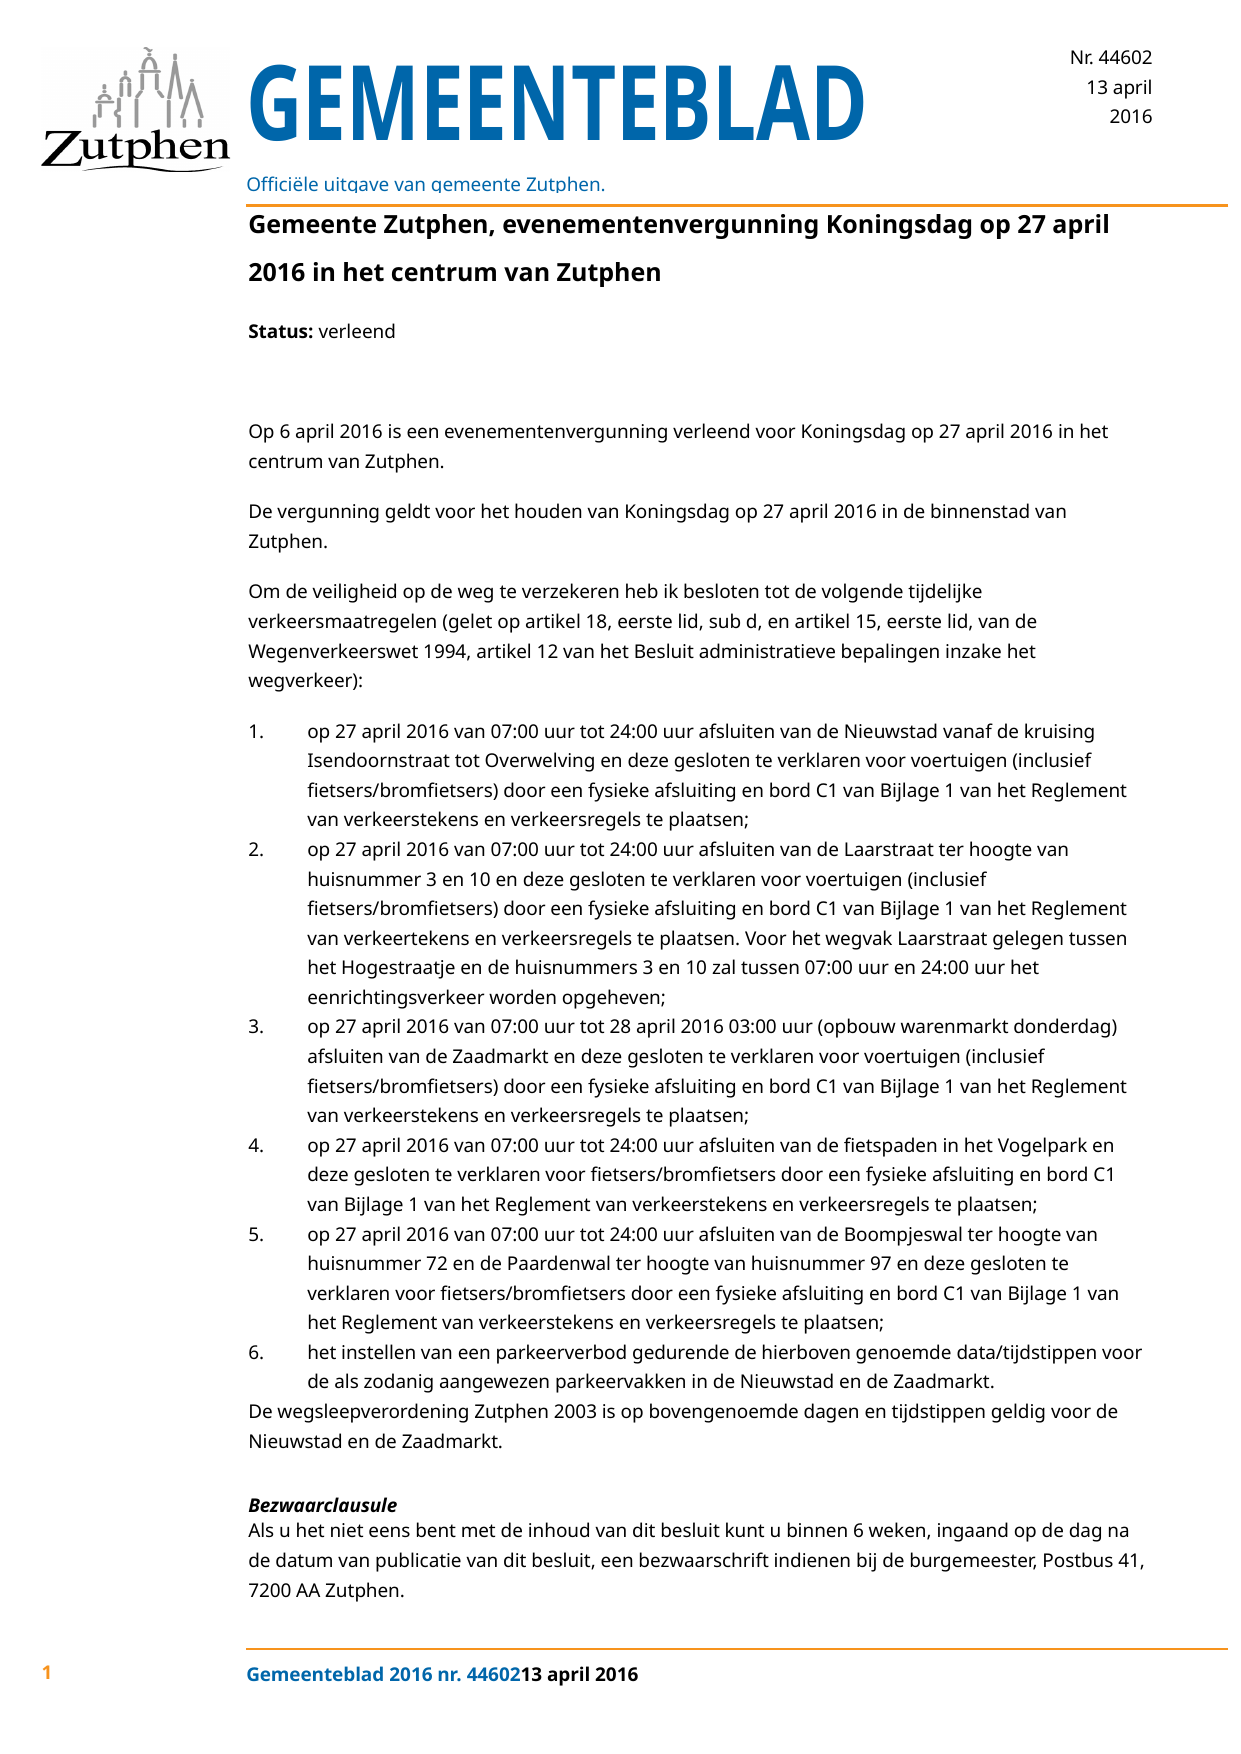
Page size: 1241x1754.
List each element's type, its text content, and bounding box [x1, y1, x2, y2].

list op 27 april 2016 van 07:00 uur tot 28 april 2016 03:00 uur (opbouw warenmarkt donderdag) afsluiten van de Zaadmarkt en deze gesloten te verklaren voor voertuigen (inclusief fietsers/bromfietsers) door een fysieke afsluiting en bord C1 van Bijlage 1 van het Reglement van verkeerstekens en verkeersregels te plaatsen; [248, 1014, 1152, 1128]
text Gemeente Zutphen, evenementenvergunning Koningsdag op 27 april 2016 in het centrum van Zutphen [248, 207, 1152, 288]
list op 27 april 2016 van 07:00 uur tot 24:00 uur afsluiten van de Boompjeswal ter hoogte van huisnummer 72 en de Paardenwal ter hoogte van huisnummer 97 en deze gesloten te verklaren voor fietsers/bromfietsers door een fysieke afsluiting en bord C1 van Bijlage 1 van het Reglement van verkeerstekens en verkeersregels te plaatsen; [248, 1221, 1152, 1335]
text Bezwaarclausule [248, 1492, 1152, 1518]
list op 27 april 2016 van 07:00 uur tot 24:00 uur afsluiten van de Nieuwstad vanaf de kruising Isendoornstraat tot Overwelving en deze gesloten te verklaren voor voertuigen (inclusief fietsers/bromfietsers) door een fysieke afsluiting en bord C1 van Bijlage 1 van het Reglement van verkeerstekens en verkeersregels te plaatsen; [248, 718, 1152, 832]
list het instellen van een parkeerverbod gedurende de hierboven genoemde data/tijdstippen voor de als zodanig aangewezen parkeervakken in de Nieuwstad en de Zaadmarkt. [248, 1339, 1152, 1394]
text Op 6 april 2016 is een evenementenvergunning verleend voor Koningsdag op 27 april 2016 in het centrum van Zutphen. [248, 419, 1152, 474]
text Als u het niet eens bent met de inhoud van dit besluit kunt u binnen 6 weken, ingaand op de dag na de datum van publicatie van dit besluit, een bezwaarschrift indienen bij de burgemeester, Postbus 41, 7200 AA Zutphen. [248, 1518, 1152, 1602]
list op 27 april 2016 van 07:00 uur tot 24:00 uur afsluiten van de Laarstraat ter hoogte van huisnummer 3 en 10 en deze gesloten te verklaren voor voertuigen (inclusief fietsers/bromfietsers) door een fysieke afsluiting en bord C1 van Bijlage 1 van het Reglement van verkeertekens en verkeersregels te plaatsen. Voor het wegvak Laarstraat gelegen tussen het Hogestraatje en de huisnummers 3 en 10 zal tussen 07:00 uur en 24:00 uur het eenrichtingsverkeer worden opgeheven; [248, 836, 1152, 1010]
list op 27 april 2016 van 07:00 uur tot 24:00 uur afsluiten van de fietspaden in het Vogelpark en deze gesloten te verklaren voor fietsers/bromfietsers door een fysieke afsluiting en bord C1 van Bijlage 1 van het Reglement van verkeerstekens en verkeersregels te plaatsen; [248, 1132, 1152, 1217]
text De wegsleepverordening Zutphen 2003 is op bovengenoemde dagen en tijdstippen geldig voor de Nieuwstad en de Zaadmarkt. [248, 1398, 1152, 1454]
text De vergunning geldt voor het houden van Koningsdag op 27 april 2016 in de binnenstad van Zutphen. [248, 499, 1152, 554]
text Om de veiligheid op de weg te verzekeren heb ik besloten tot de volgende tijdelijke verkeersmaatregelen (gelet op artikel 18, eerste lid, sub d, en artikel 15, eerste lid, van de Wegenverkeerswet 1994, artikel 12 van het Besluit administratieve bepalingen inzake het wegverkeer): [248, 579, 1152, 693]
picture [41, 47, 231, 172]
text Status: verleend [248, 318, 1152, 344]
